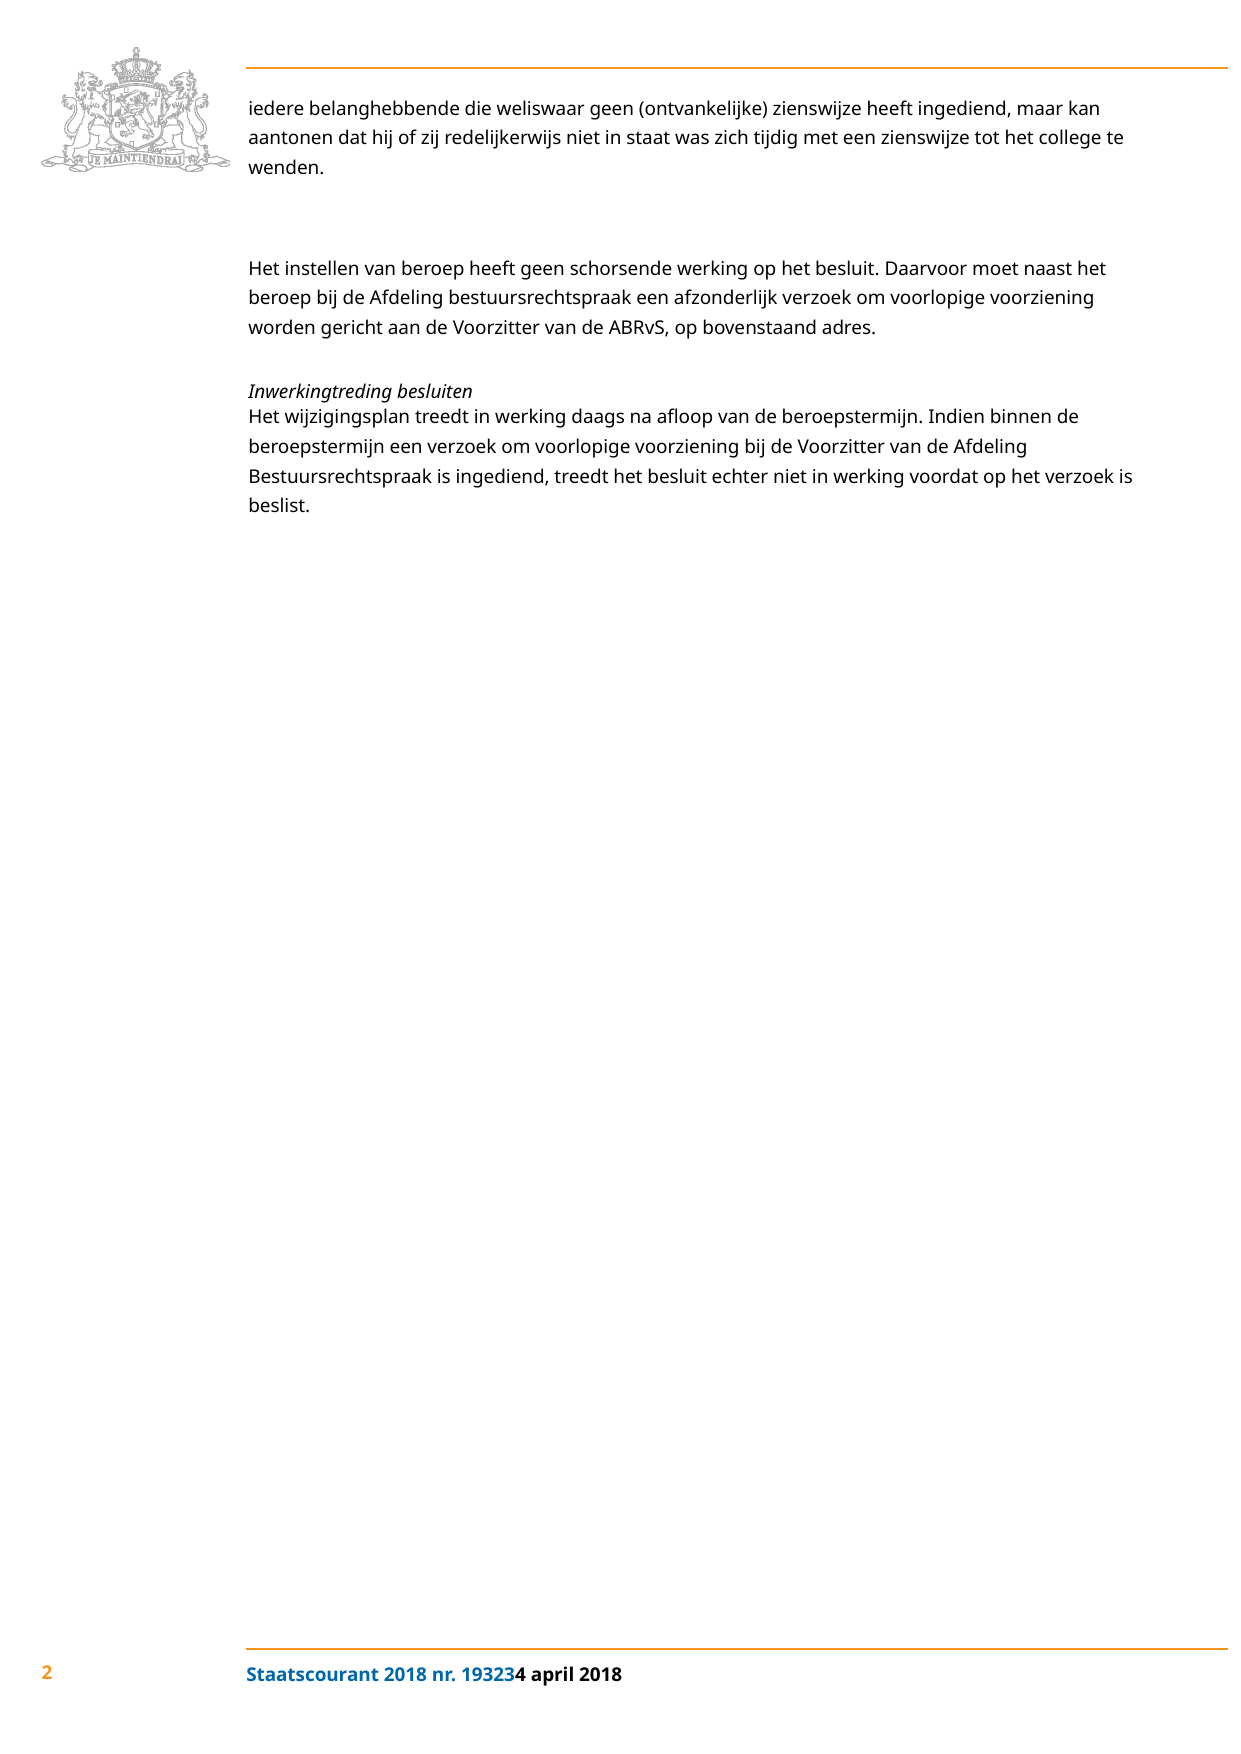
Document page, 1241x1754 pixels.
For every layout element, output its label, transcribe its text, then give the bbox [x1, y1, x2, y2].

text Het instellen van beroep heeft geen schorsende werking op het besluit. Daarvoor moet naast het beroep bij de Afdeling bestuursrechtspraak een afzonderlijk verzoek om voorlopige voorziening worden gericht aan de Voorzitter van de ABRvS, op bovenstaand adres. [248, 255, 1152, 340]
text Inwerkingtreding besluiten [248, 378, 1152, 404]
picture [41, 47, 231, 172]
text Het wijzigingsplan treedt in werking daags na afloop van de beroepstermijn. Indien binnen de beroepstermijn een verzoek om voorlopige voorziening bij de Voorzitter van de Afdeling Bestuursrechtspraak is ingediend, treedt het besluit echter niet in werking voordat op het verzoek is beslist. [248, 404, 1152, 518]
text iedere belanghebbende die weliswaar geen (ontvankelijke) zienswijze heeft ingediend, maar kan aantonen dat hij of zij redelijkerwijs niet in staat was zich tijdig met een zienswijze tot het college te wenden. [248, 95, 1152, 180]
